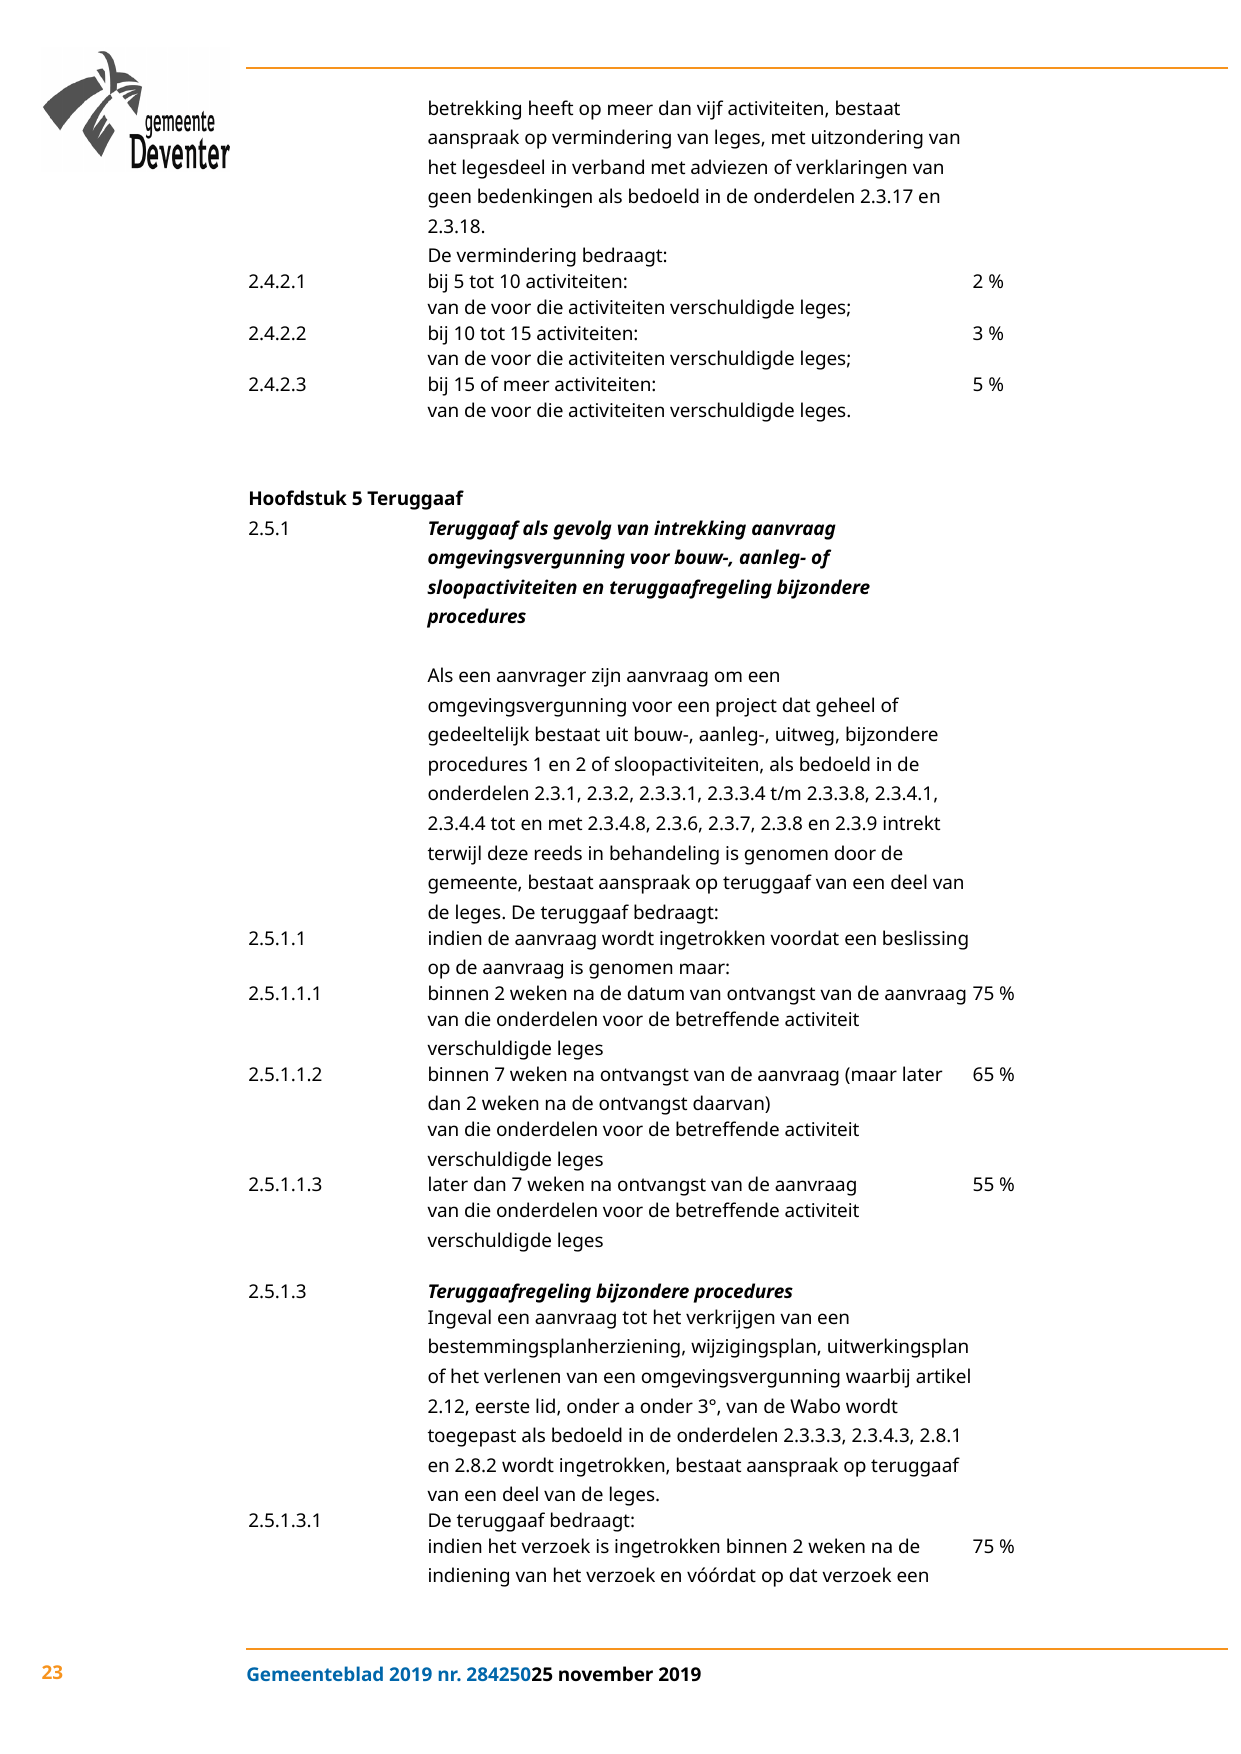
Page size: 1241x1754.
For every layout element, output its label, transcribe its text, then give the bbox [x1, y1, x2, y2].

table_cell 65 % [973, 1061, 1152, 1116]
table_cell [248, 1198, 427, 1253]
table_cell bij 5 tot 10 activiteiten: [427, 269, 972, 294]
table_cell bij 10 tot 15 activiteiten: [427, 320, 972, 346]
table_header [973, 515, 1152, 629]
table_cell betrekking heeft op meer dan vijf activiteiten, bestaat aanspraak op vermindering van leges, met uitzondering van het legesdeel in verband met adviezen of verklaringen van geen bedenkingen als bedoeld in de onderdelen 2.3.17 en 2.3.18. De vermindering bedraagt: [427, 95, 972, 268]
table_cell Ingeval een aanvraag tot het verkrijgen van een bestemmingsplanherziening, wijzigingsplan, uitwerkingsplan of het verlenen van een omgevingsvergunning waarbij artikel 2.12, eerste lid, onder a onder 3°, van de Wabo wordt toegepast als bedoeld in de onderdelen 2.3.3.3, 2.3.4.3, 2.8.1 en 2.8.2 wordt ingetrokken, bestaat aanspraak op teruggaaf van een deel van de leges. [427, 1304, 972, 1507]
table_cell van de voor die activiteiten verschuldigde leges. [427, 397, 972, 423]
table_cell 2.5.1.1.3 [248, 1172, 427, 1197]
table_header [973, 662, 1152, 925]
table_cell [973, 1253, 1152, 1278]
table_cell 2.4.2.2 [248, 320, 427, 346]
table_cell later dan 7 weken na ontvangst van de aanvraag [427, 1172, 972, 1197]
table_cell binnen 2 weken na de datum van ontvangst van de aanvraag [427, 980, 972, 1006]
table_cell [248, 294, 427, 320]
table_cell bij 15 of meer activiteiten: [427, 371, 972, 397]
table_cell De teruggaaf bedraagt: [427, 1508, 972, 1533]
table_cell [973, 1116, 1152, 1172]
table_cell [973, 925, 1152, 980]
table_cell [973, 1198, 1152, 1253]
table_cell van die onderdelen voor de betreffende activiteit verschuldigde leges [427, 1116, 972, 1172]
table_header 2.5.1 [248, 515, 427, 629]
table_cell 75 % [973, 1533, 1152, 1588]
table_cell van de voor die activiteiten verschuldigde leges; [427, 346, 972, 371]
table_cell 2.4.2.3 [248, 371, 427, 397]
table_cell [973, 1304, 1152, 1507]
table_cell 2.5.1.3.1 [248, 1508, 427, 1533]
table_cell [248, 1006, 427, 1061]
table_cell 55 % [973, 1172, 1152, 1197]
table_cell [973, 294, 1152, 320]
table_cell [973, 95, 1152, 268]
table_cell 3 % [973, 320, 1152, 346]
table_cell [427, 1253, 972, 1278]
table_cell [248, 397, 427, 423]
table_cell 2.5.1.1.1 [248, 980, 427, 1006]
table_cell 2 % [973, 269, 1152, 294]
table_cell [248, 1533, 427, 1588]
table_cell 2.5.1.1 [248, 925, 427, 980]
table_cell indien het verzoek is ingetrokken binnen 2 weken na de indiening van het verzoek en vóórdat op dat verzoek een [427, 1533, 972, 1588]
table_cell 2.4.2.1 [248, 269, 427, 294]
picture [41, 47, 231, 172]
table_cell [973, 397, 1152, 423]
table_cell [973, 346, 1152, 371]
table_cell binnen 7 weken na ontvangst van de aanvraag (maar later dan 2 weken na de ontvangst daarvan) [427, 1061, 972, 1116]
table_cell 2.5.1.3 [248, 1279, 427, 1304]
table_cell van de voor die activiteiten verschuldigde leges; [427, 294, 972, 320]
table_cell van die onderdelen voor de betreffende activiteit verschuldigde leges [427, 1198, 972, 1253]
table_cell [248, 1304, 427, 1507]
table_cell 2.5.1.1.2 [248, 1061, 427, 1116]
table_cell Teruggaafregeling bijzondere procedures [427, 1279, 972, 1304]
table_header Als een aanvrager zijn aanvraag om een omgevingsvergunning voor een project dat geheel of gedeeltelijk bestaat uit bouw-, aanleg-, uitweg, bijzondere procedures 1 en 2 of sloopactiviteiten, als bedoeld in de onderdelen 2.3.1, 2.3.2, 2.3.3.1, 2.3.3.4 t/m 2.3.3.8, 2.3.4.1, 2.3.4.4 tot en met 2.3.4.8, 2.3.6, 2.3.7, 2.3.8 en 2.3.9 intrekt terwijl deze reeds in behandeling is genomen door de gemeente, bestaat aanspraak op teruggaaf van een deel van de leges. De teruggaaf bedraagt: [427, 662, 972, 925]
table_header [248, 662, 427, 925]
table_cell 5 % [973, 371, 1152, 397]
table_cell indien de aanvraag wordt ingetrokken voordat een beslissing op de aanvraag is genomen maar: [427, 925, 972, 980]
text Hoofdstuk 5 Teruggaaf [248, 485, 1152, 511]
table_cell [248, 1253, 427, 1278]
table_cell [973, 1279, 1152, 1304]
table_cell [973, 1006, 1152, 1061]
table_cell 75 % [973, 980, 1152, 1006]
table_cell [248, 1116, 427, 1172]
table_header Teruggaaf als gevolg van intrekking aanvraag omgevingsvergunning voor bouw-, aanleg- of sloopactiviteiten en teruggaafregeling bijzondere procedures [427, 515, 972, 629]
table_cell [248, 346, 427, 371]
table_cell [248, 95, 427, 268]
table_cell [973, 1508, 1152, 1533]
table_cell van die onderdelen voor de betreffende activiteit verschuldigde leges [427, 1006, 972, 1061]
